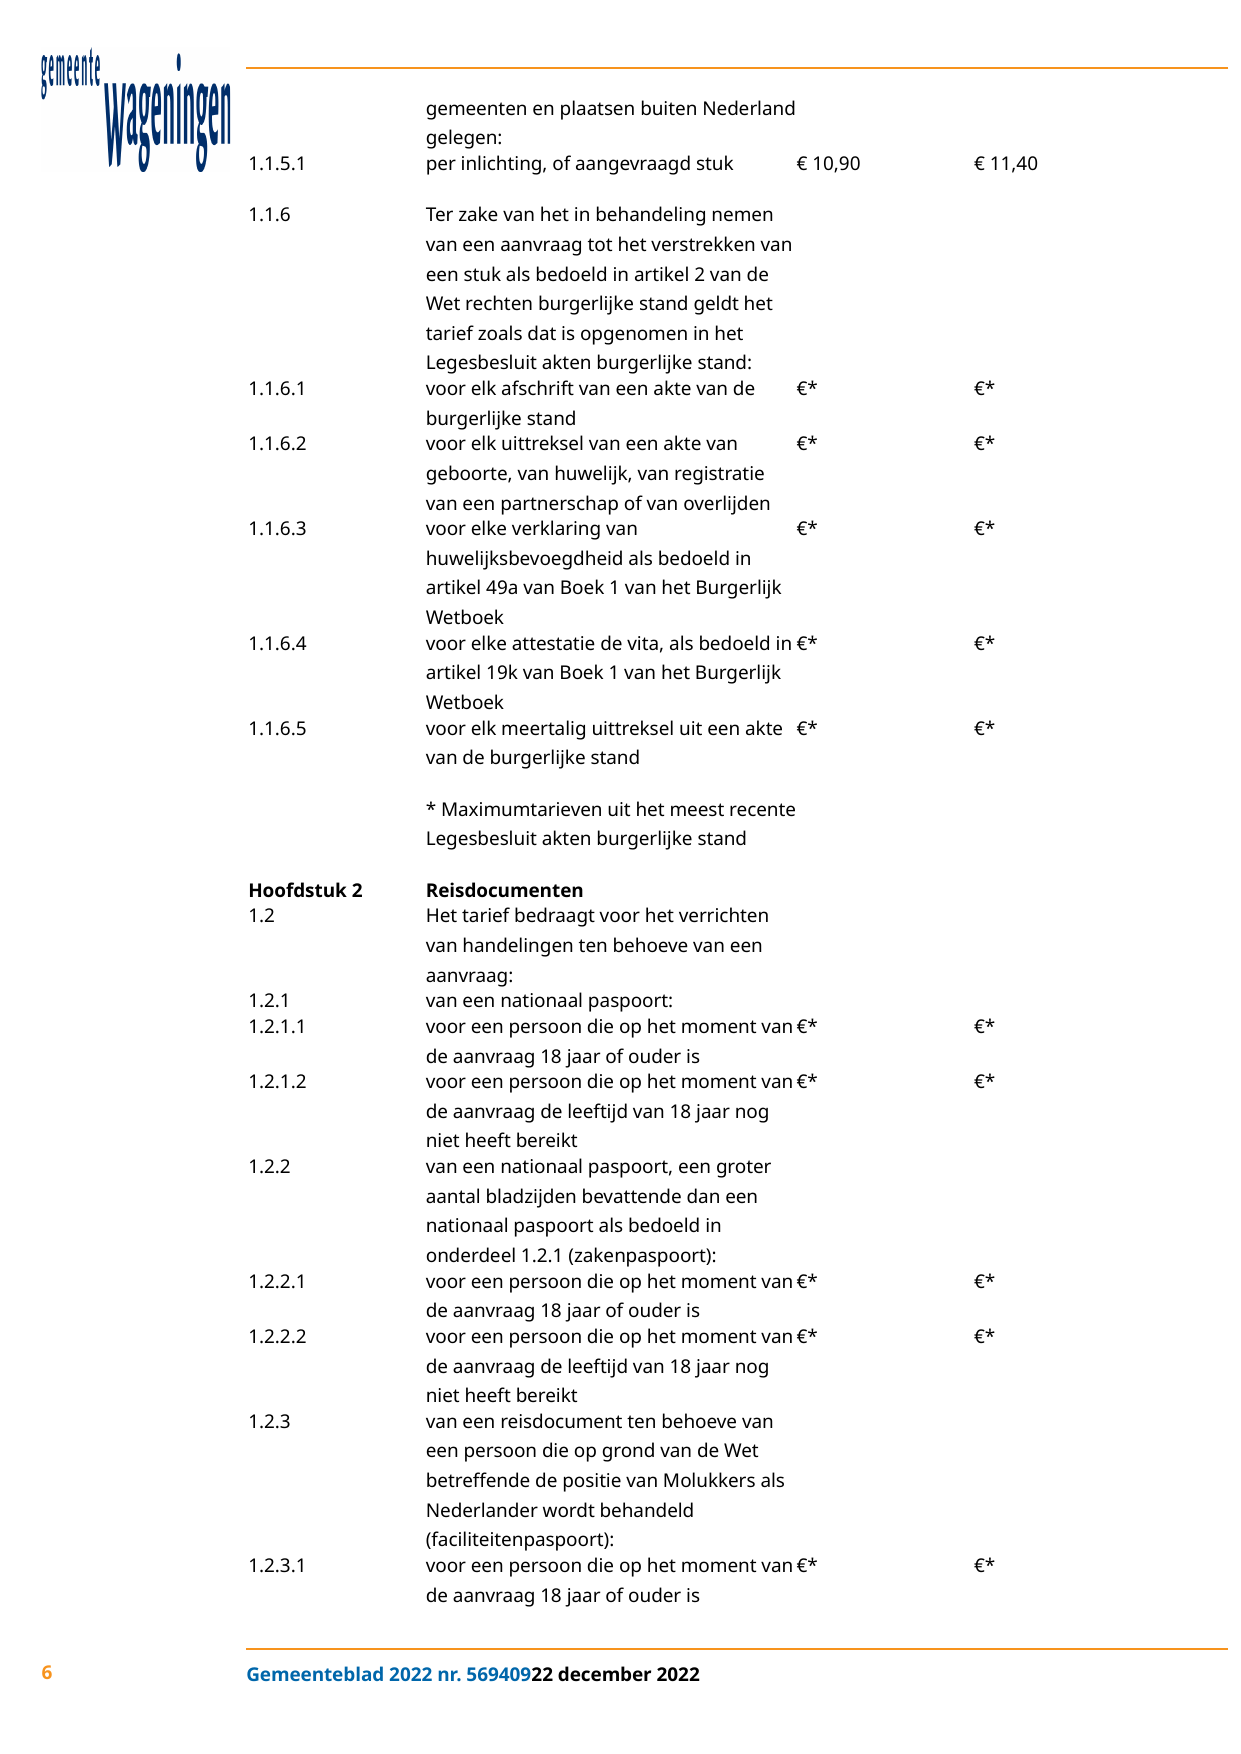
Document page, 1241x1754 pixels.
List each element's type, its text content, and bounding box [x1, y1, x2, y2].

table_cell [796, 770, 974, 796]
table_cell €* [974, 715, 1152, 770]
table_cell 1.1.6.5 [248, 715, 426, 770]
table_cell voor elk meertalig uittreksel uit een akte van de burgerlijke stand [426, 715, 796, 770]
table_cell [796, 903, 974, 987]
table_cell Het tarief bedraagt voor het verrichten van handelingen ten behoeve van een aanvraag: [426, 903, 796, 987]
table_cell €* [796, 375, 974, 431]
table_cell [796, 176, 974, 202]
table_cell 1.2.2 [248, 1154, 426, 1268]
table_cell €* [796, 1069, 974, 1153]
table_cell 1.1.5.1 [248, 150, 426, 176]
table_cell [974, 1408, 1152, 1552]
table_cell [974, 1154, 1152, 1268]
table_cell [974, 95, 1152, 150]
table_cell €* [796, 1268, 974, 1323]
table_cell [974, 770, 1152, 796]
table_cell gemeenten en plaatsen buiten Nederland gelegen: [426, 95, 796, 150]
table_cell [796, 202, 974, 375]
table_cell [974, 903, 1152, 987]
table_cell [248, 176, 426, 202]
table_cell [974, 851, 1152, 877]
table_cell [248, 851, 426, 877]
table_cell €* [796, 1323, 974, 1408]
table_cell 1.2.1.1 [248, 1013, 426, 1068]
table_cell €* [796, 1013, 974, 1068]
table_cell van een nationaal paspoort: [426, 988, 796, 1013]
table_cell voor een persoon die op het moment van de aanvraag de leeftijd van 18 jaar nog niet heeft bereikt [426, 1323, 796, 1408]
table_cell [796, 1408, 974, 1552]
table_cell €* [974, 1323, 1152, 1408]
table_cell €* [974, 1069, 1152, 1153]
table_cell 1.2 [248, 903, 426, 987]
table_cell €* [796, 431, 974, 515]
table_cell €* [974, 515, 1152, 630]
table_cell [974, 176, 1152, 202]
table_cell [796, 988, 974, 1013]
table_cell Ter zake van het in behandeling nemen van een aanvraag tot het verstrekken van een stuk als bedoeld in artikel 2 van de Wet rechten burgerlijke stand geldt het tarief zoals dat is opgenomen in het Legesbesluit akten burgerlijke stand: [426, 202, 796, 375]
table_cell Hoofdstuk 2 [248, 877, 426, 903]
table_cell € 10,90 [796, 150, 974, 176]
table_cell [974, 877, 1152, 903]
table_cell voor elke verklaring van huwelijksbevoegdheid als bedoeld in artikel 49a van Boek 1 van het Burgerlijk Wetboek [426, 515, 796, 630]
table_cell 1.2.3.1 [248, 1552, 426, 1607]
table_cell [974, 202, 1152, 375]
table_cell 1.1.6.1 [248, 375, 426, 431]
table_cell €* [974, 1268, 1152, 1323]
table_cell voor een persoon die op het moment van de aanvraag 18 jaar of ouder is [426, 1268, 796, 1323]
table_cell [796, 1154, 974, 1268]
table_cell [426, 176, 796, 202]
table_cell [248, 95, 426, 150]
table_cell €* [974, 630, 1152, 715]
table_cell per inlichting, of aangevraagd stuk [426, 150, 796, 176]
table_cell Reisdocumenten [426, 877, 796, 903]
table_cell €* [974, 1013, 1152, 1068]
table_cell [796, 851, 974, 877]
table_cell [974, 796, 1152, 851]
table_cell €* [974, 375, 1152, 431]
table_cell voor een persoon die op het moment van de aanvraag 18 jaar of ouder is [426, 1552, 796, 1607]
picture [41, 47, 231, 172]
table_cell 1.1.6.3 [248, 515, 426, 630]
table_cell 1.2.1 [248, 988, 426, 1013]
table_cell [796, 95, 974, 150]
table_cell 1.2.2.2 [248, 1323, 426, 1408]
table_cell van een nationaal paspoort, een groter aantal bladzijden bevattende dan een nationaal paspoort als bedoeld in onderdeel 1.2.1 (zakenpaspoort): [426, 1154, 796, 1268]
table_cell [974, 988, 1152, 1013]
table_cell voor elk uittreksel van een akte van geboorte, van huwelijk, van registratie van een partnerschap of van overlijden [426, 431, 796, 515]
table_cell € 11,40 [974, 150, 1152, 176]
table_cell [796, 796, 974, 851]
table_cell 1.2.2.1 [248, 1268, 426, 1323]
table_cell 1.1.6 [248, 202, 426, 375]
table_cell voor een persoon die op het moment van de aanvraag 18 jaar of ouder is [426, 1013, 796, 1068]
table_cell €* [974, 431, 1152, 515]
table_cell [796, 877, 974, 903]
table_cell * Maximumtarieven uit het meest recente Legesbesluit akten burgerlijke stand [426, 796, 796, 851]
table_cell [248, 796, 426, 851]
table_cell 1.1.6.2 [248, 431, 426, 515]
table_cell €* [974, 1552, 1152, 1607]
table_cell [426, 851, 796, 877]
table_cell 1.2.1.2 [248, 1069, 426, 1153]
table_cell voor elke attestatie de vita, als bedoeld in artikel 19k van Boek 1 van het Burgerlijk Wetboek [426, 630, 796, 715]
table_cell €* [796, 1552, 974, 1607]
table_cell €* [796, 630, 974, 715]
table_cell €* [796, 715, 974, 770]
table_cell €* [796, 515, 974, 630]
table_cell 1.2.3 [248, 1408, 426, 1552]
table_cell [426, 770, 796, 796]
table_cell [248, 770, 426, 796]
table_cell voor een persoon die op het moment van de aanvraag de leeftijd van 18 jaar nog niet heeft bereikt [426, 1069, 796, 1153]
table_cell van een reisdocument ten behoeve van een persoon die op grond van de Wet betreffende de positie van Molukkers als Nederlander wordt behandeld (faciliteitenpaspoort): [426, 1408, 796, 1552]
table_cell voor elk afschrift van een akte van de burgerlijke stand [426, 375, 796, 431]
table_cell 1.1.6.4 [248, 630, 426, 715]
